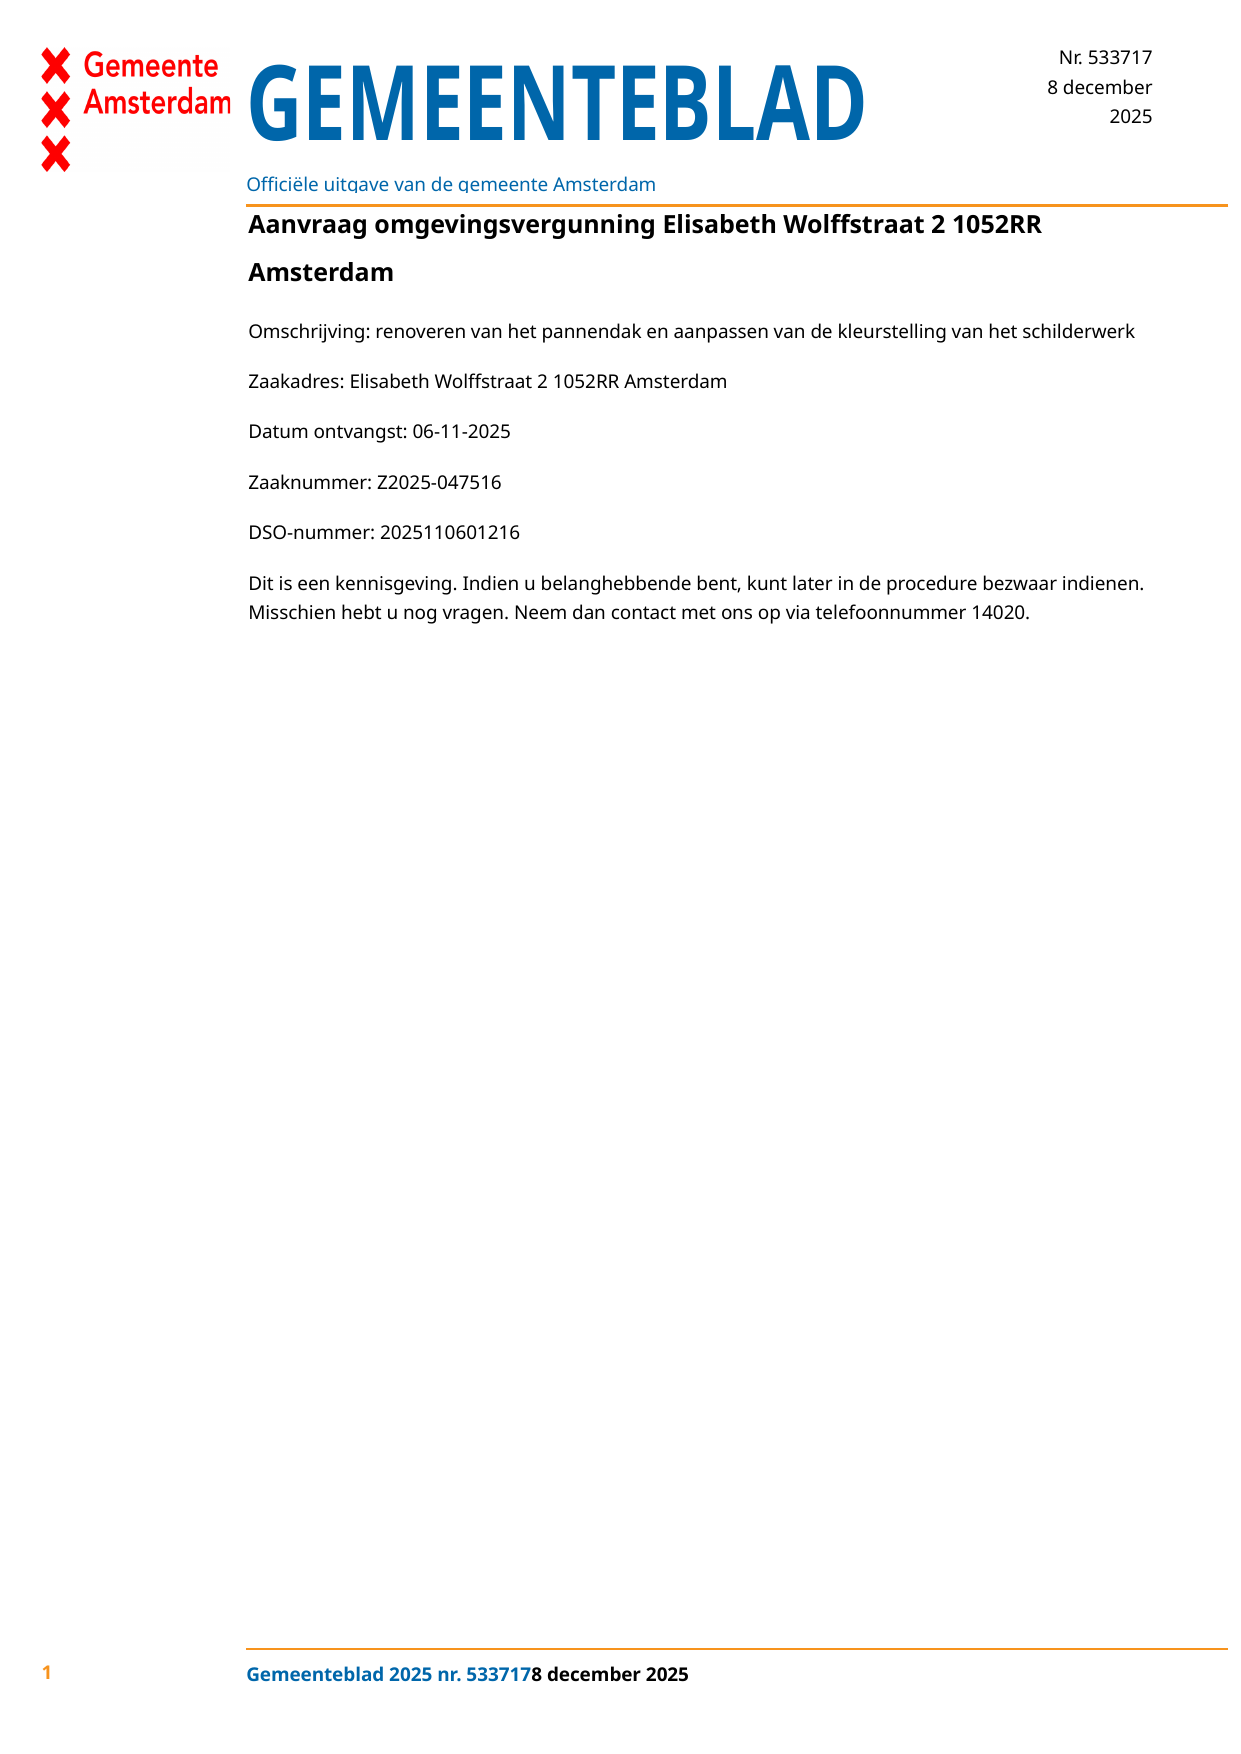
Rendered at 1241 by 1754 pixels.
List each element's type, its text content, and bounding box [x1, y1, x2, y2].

text Omschrijving: renoveren van het pannendak en aanpassen van de kleurstelling van het schilderwerk [248, 318, 1152, 344]
text Zaakadres: Elisabeth Wolffstraat 2 1052RR Amsterdam [248, 368, 1152, 394]
text Zaaknummer: Z2025-047516 [248, 469, 1152, 495]
text Aanvraag omgevingsvergunning Elisabeth Wolffstraat 2 1052RR Amsterdam [248, 207, 1152, 288]
text Datum ontvangst: 06-11-2025 [248, 419, 1152, 444]
text Dit is een kennisgeving. Indien u belanghebbende bent, kunt later in de procedure bezwaar indienen. Misschien hebt u nog vragen. Neem dan contact met ons op via telefoonnummer 14020. [248, 570, 1152, 625]
text DSO-nummer: 2025110601216 [248, 519, 1152, 545]
picture [41, 47, 231, 172]
